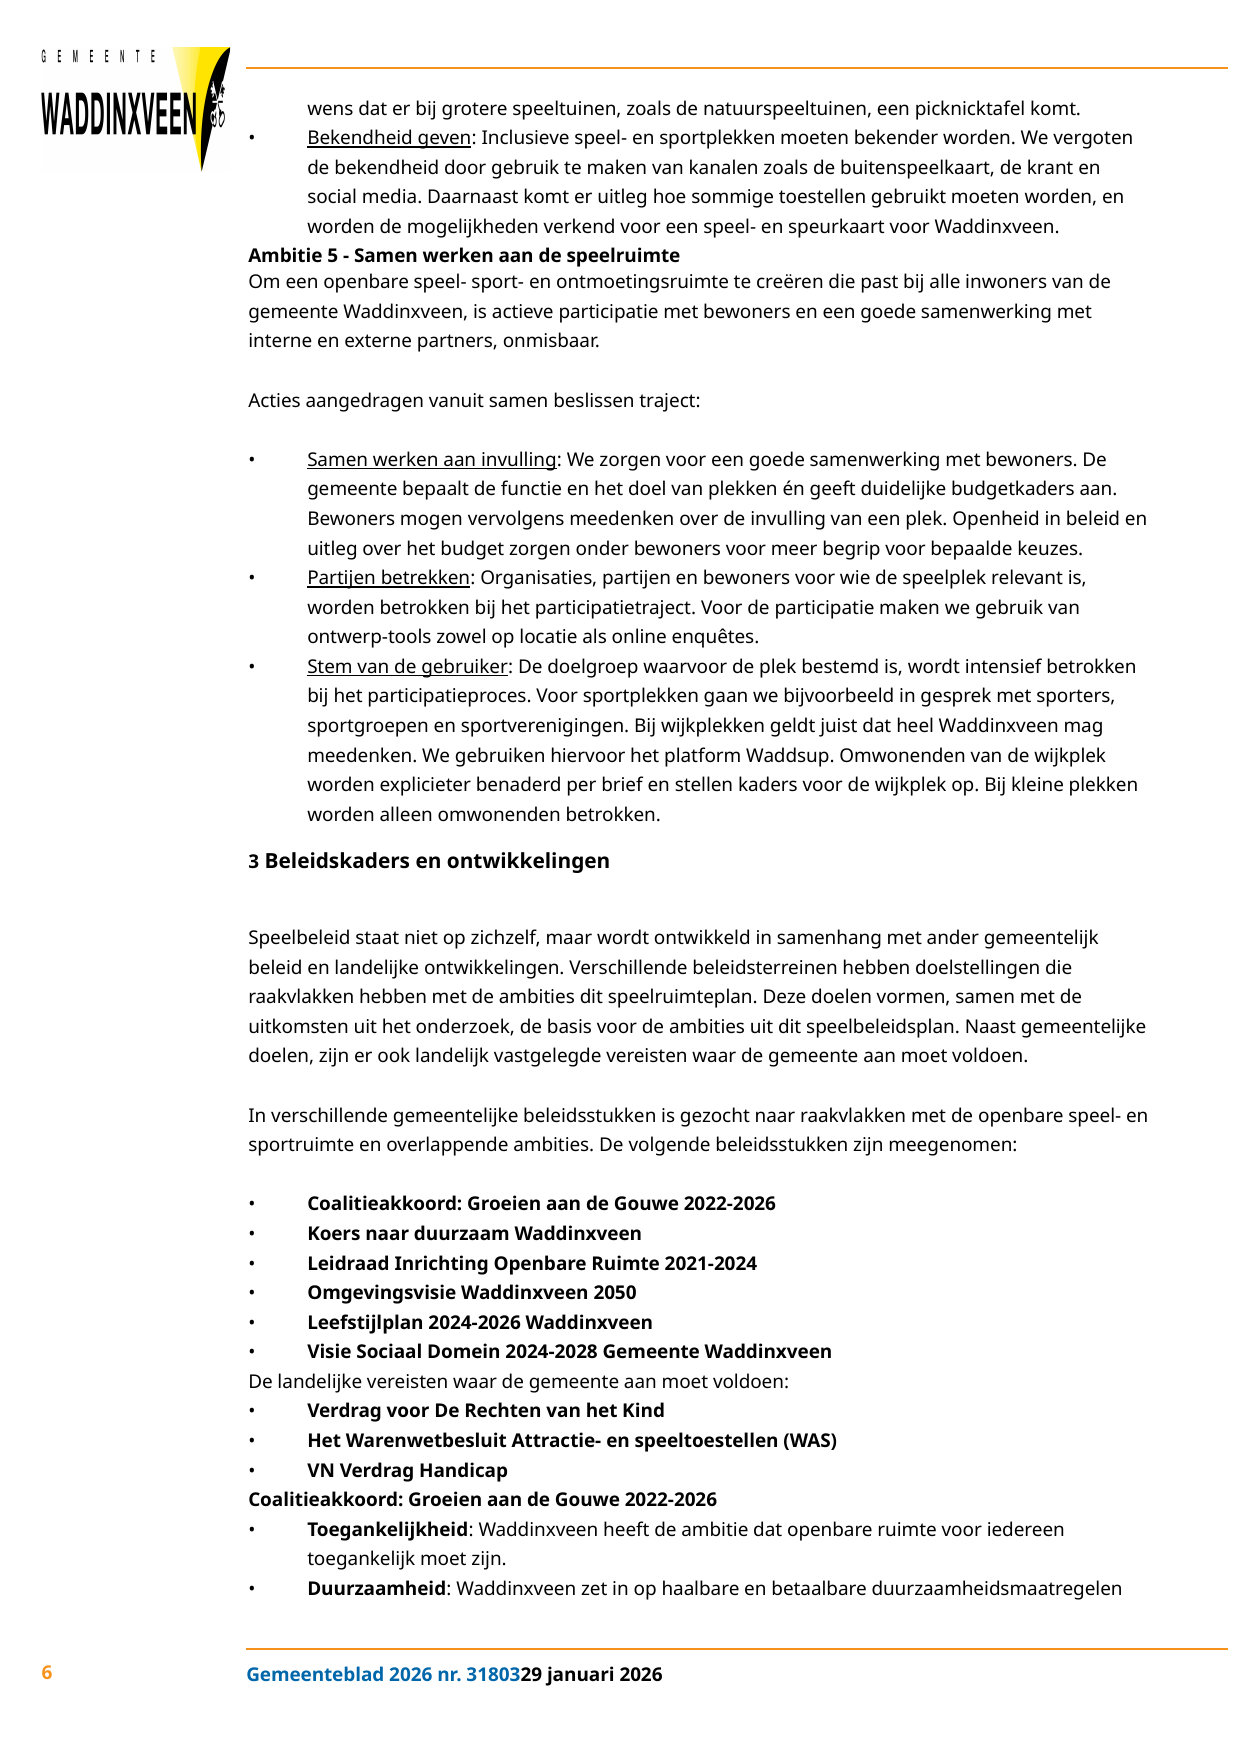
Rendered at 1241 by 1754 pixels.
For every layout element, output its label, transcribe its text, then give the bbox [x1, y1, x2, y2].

list Verdrag voor De Rechten van het Kind [248, 1398, 1152, 1423]
text Speelbeleid staat niet op zichzelf, maar wordt ontwikkeld in samenhang met ander gemeentelijk beleid en landelijke ontwikkelingen. Verschillende beleidsterreinen hebben doelstellingen die raakvlakken hebben met de ambities dit speelruimteplan. Deze doelen vormen, samen met de uitkomsten uit het onderzoek, de basis voor de ambities uit dit speelbeleidsplan. Naast gemeentelijke doelen, zijn er ook landelijk vastgelegde vereisten waar de gemeente aan moet voldoen. [248, 924, 1152, 1068]
list Omgevingsvisie Waddinxveen 2050 [248, 1279, 1152, 1305]
list Bekendheid geven: Inclusieve speel- en sportplekken moeten bekender worden. We vergoten de bekendheid door gebruik te maken van kanalen zoals de buitenspeelkaart, de krant en social media. Daarnaast komt er uitleg hoe sommige toestellen gebruikt moeten worden, en worden de mogelijkheden verkend voor een speel- en speurkaart voor Waddinxveen. [248, 124, 1152, 239]
text 3 Beleidskaders en ontwikkelingen [248, 847, 1152, 875]
list VN Verdrag Handicap [248, 1457, 1152, 1482]
list Samen werken aan invulling: We zorgen voor een goede samenwerking met bewoners. De gemeente bepaalt de functie en het doel van plekken én geeft duidelijke budgetkaders aan. Bewoners mogen vervolgens meedenken over de invulling van een plek. Openheid in beleid en uitleg over het budget zorgen onder bewoners voor meer begrip voor bepaalde keuzes. [248, 446, 1152, 560]
list Toegankelijkheid: Waddinxveen heeft de ambitie dat openbare ruimte voor iedereen toegankelijk moet zijn. [248, 1516, 1152, 1571]
list wens dat er bij grotere speeltuinen, zoals de natuurspeeltuinen, een picknicktafel komt. [248, 95, 1152, 121]
picture [41, 47, 231, 172]
list Duurzaamheid: Waddinxveen zet in op haalbare en betaalbare duurzaamheidsmaatregelen [248, 1575, 1152, 1601]
text De landelijke vereisten waar de gemeente aan moet voldoen: [248, 1368, 1152, 1394]
list Leefstijlplan 2024-2026 Waddinxveen [248, 1309, 1152, 1334]
list Koers naar duurzaam Waddinxveen [248, 1220, 1152, 1246]
list Het Warenwetbesluit Attractie- en speeltoestellen (WAS) [248, 1427, 1152, 1453]
list Leidraad Inrichting Openbare Ruimte 2021-2024 [248, 1250, 1152, 1275]
list Stem van de gebruiker: De doelgroep waarvoor de plek bestemd is, wordt intensief betrokken bij het participatieproces. Voor sportplekken gaan we bijvoorbeeld in gesprek met sporters, sportgroepen en sportverenigingen. Bij wijkplekken geldt juist dat heel Waddinxveen mag meedenken. We gebruiken hiervoor het platform Waddsup. Omwonenden van de wijkplek worden explicieter benaderd per brief en stellen kaders voor de wijkplek op. Bij kleine plekken worden alleen omwonenden betrokken. [248, 653, 1152, 827]
list Coalitieakkoord: Groeien aan de Gouwe 2022-2026 [248, 1191, 1152, 1216]
text In verschillende gemeentelijke beleidsstukken is gezocht naar raakvlakken met de openbare speel- en sportruimte en overlappende ambities. De volgende beleidsstukken zijn meegenomen: [248, 1102, 1152, 1157]
text Om een openbare speel- sport- en ontmoetingsruimte te creëren die past bij alle inwoners van de gemeente Waddinxveen, is actieve participatie met bewoners en een goede samenwerking met interne en externe partners, onmisbaar. [248, 268, 1152, 353]
text Acties aangedragen vanuit samen beslissen traject: [248, 387, 1152, 412]
text Ambitie 5 - Samen werken aan de speelruimte [248, 243, 1152, 268]
list Visie Sociaal Domein 2024-2028 Gemeente Waddinxveen [248, 1338, 1152, 1364]
text Coalitieakkoord: Groeien aan de Gouwe 2022-2026 [248, 1486, 1152, 1512]
list Partijen betrekken: Organisaties, partijen en bewoners voor wie de speelplek relevant is, worden betrokken bij het participatietraject. Voor de participatie maken we gebruik van ontwerp-tools zowel op locatie als online enquêtes. [248, 564, 1152, 649]
